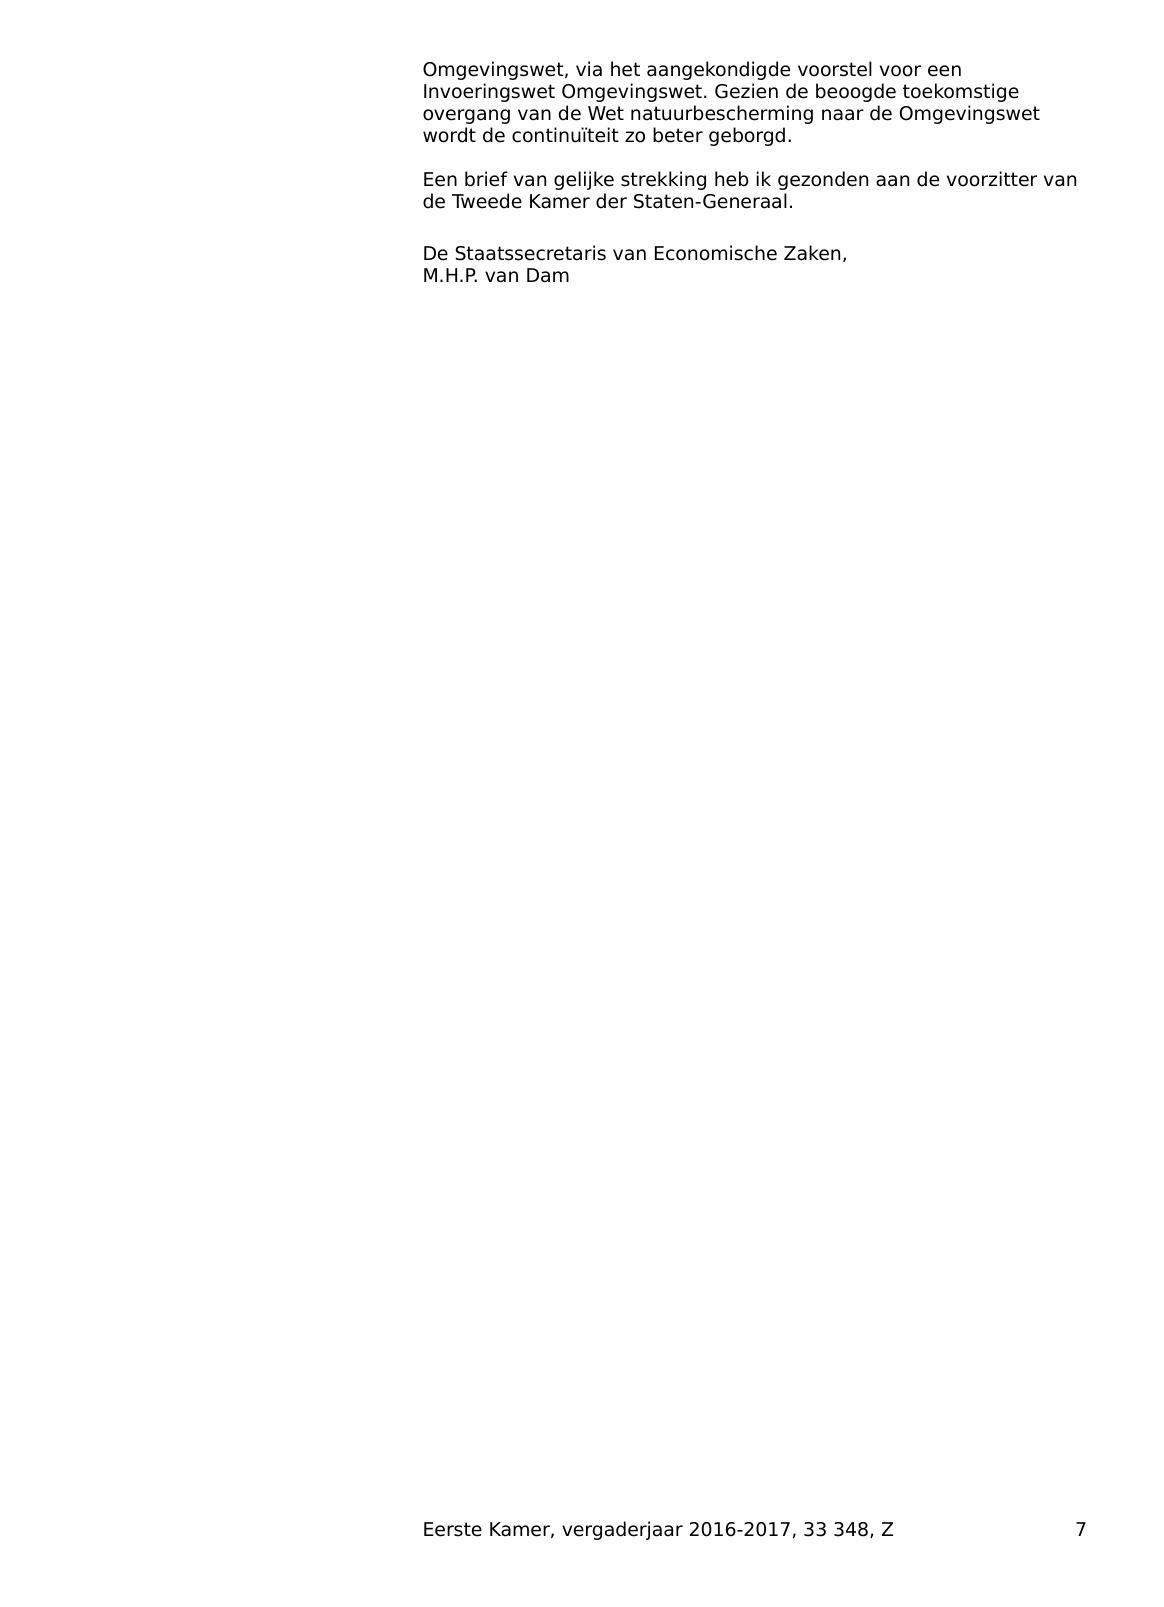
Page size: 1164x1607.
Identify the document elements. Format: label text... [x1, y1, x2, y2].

text De Staatssecretaris van Economische Zaken, M.H.P. van Dam [422, 243, 1087, 287]
text Omgevingswet, via het aangekondigde voorstel voor een Invoeringswet Omgevingswet. Gezien de beoogde toekomstige overgang van de Wet natuurbescherming naar de Omgevingswet wordt de continuïteit zo beter geborgd. [422, 59, 1087, 147]
text Een brief van gelijke strekking heb ik gezonden aan de voorzitter van de Tweede Kamer der Staten-Generaal. [422, 169, 1087, 213]
